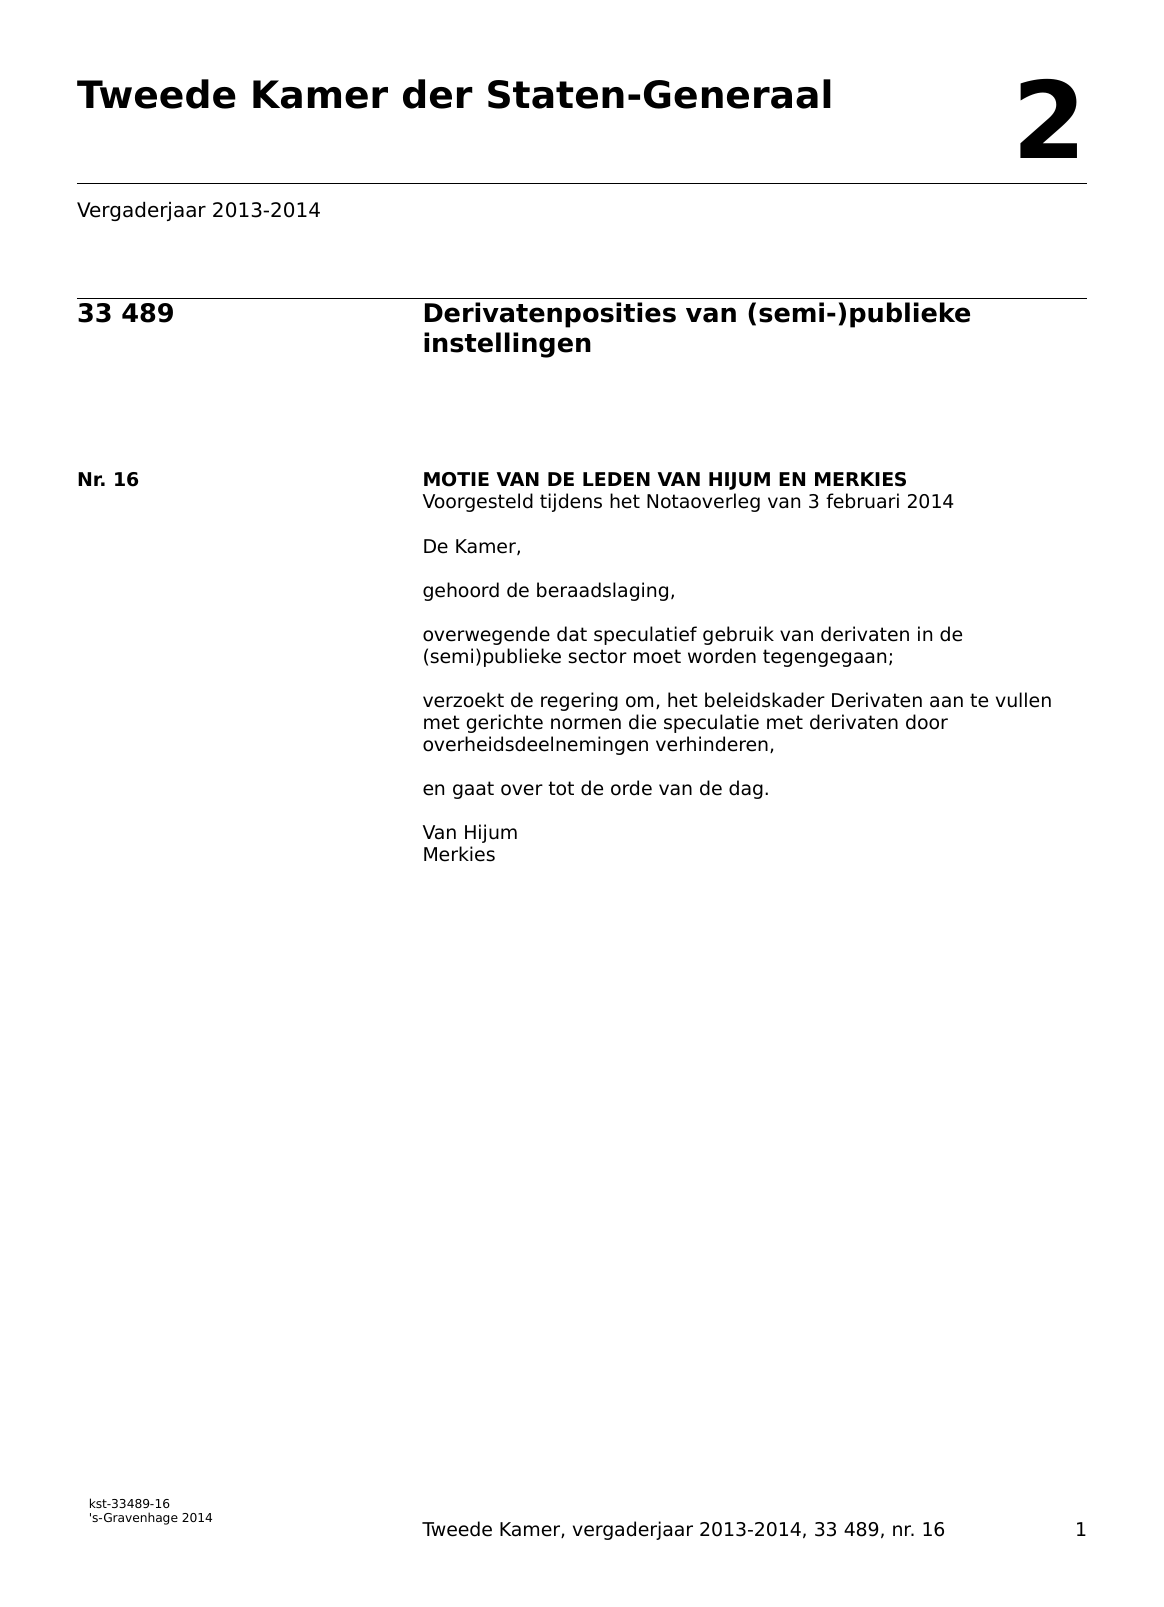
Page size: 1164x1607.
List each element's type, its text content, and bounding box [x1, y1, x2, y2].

subtitle 33 489 Derivatenposities van (semi-)publieke instellingen [77, 299, 1087, 358]
text Merkies [422, 844, 1087, 866]
text overwegende dat speculatief gebruik van derivaten in de (semi)publieke sector moet worden tegengegaan; [422, 624, 1087, 668]
text gehoord de beraadslaging, [422, 580, 1087, 602]
text De Kamer, [422, 536, 1087, 557]
table_cell Vergaderjaar 2013-2014 [77, 184, 1087, 298]
subtitle Nr. 16 MOTIE VAN DE LEDEN VAN HIJUM EN MERKIES [77, 469, 1087, 491]
table_header Tweede Kamer der Staten-Generaal [77, 59, 886, 183]
text verzoekt de regering om, het beleidskader Derivaten aan te vullen met gerichte normen die speculatie met derivaten door overheidsdeelnemingen verhinderen, [422, 690, 1087, 756]
text 's-Gravenhage 2014 [88, 1511, 323, 1525]
text Van Hijum [422, 822, 1087, 844]
text kst-33489-16 [88, 1497, 323, 1511]
text Voorgesteld tijdens het Notaoverleg van 3 februari 2014 [422, 491, 1087, 513]
text en gaat over tot de orde van de dag. [422, 778, 1087, 800]
table_header 2 [886, 59, 1087, 183]
